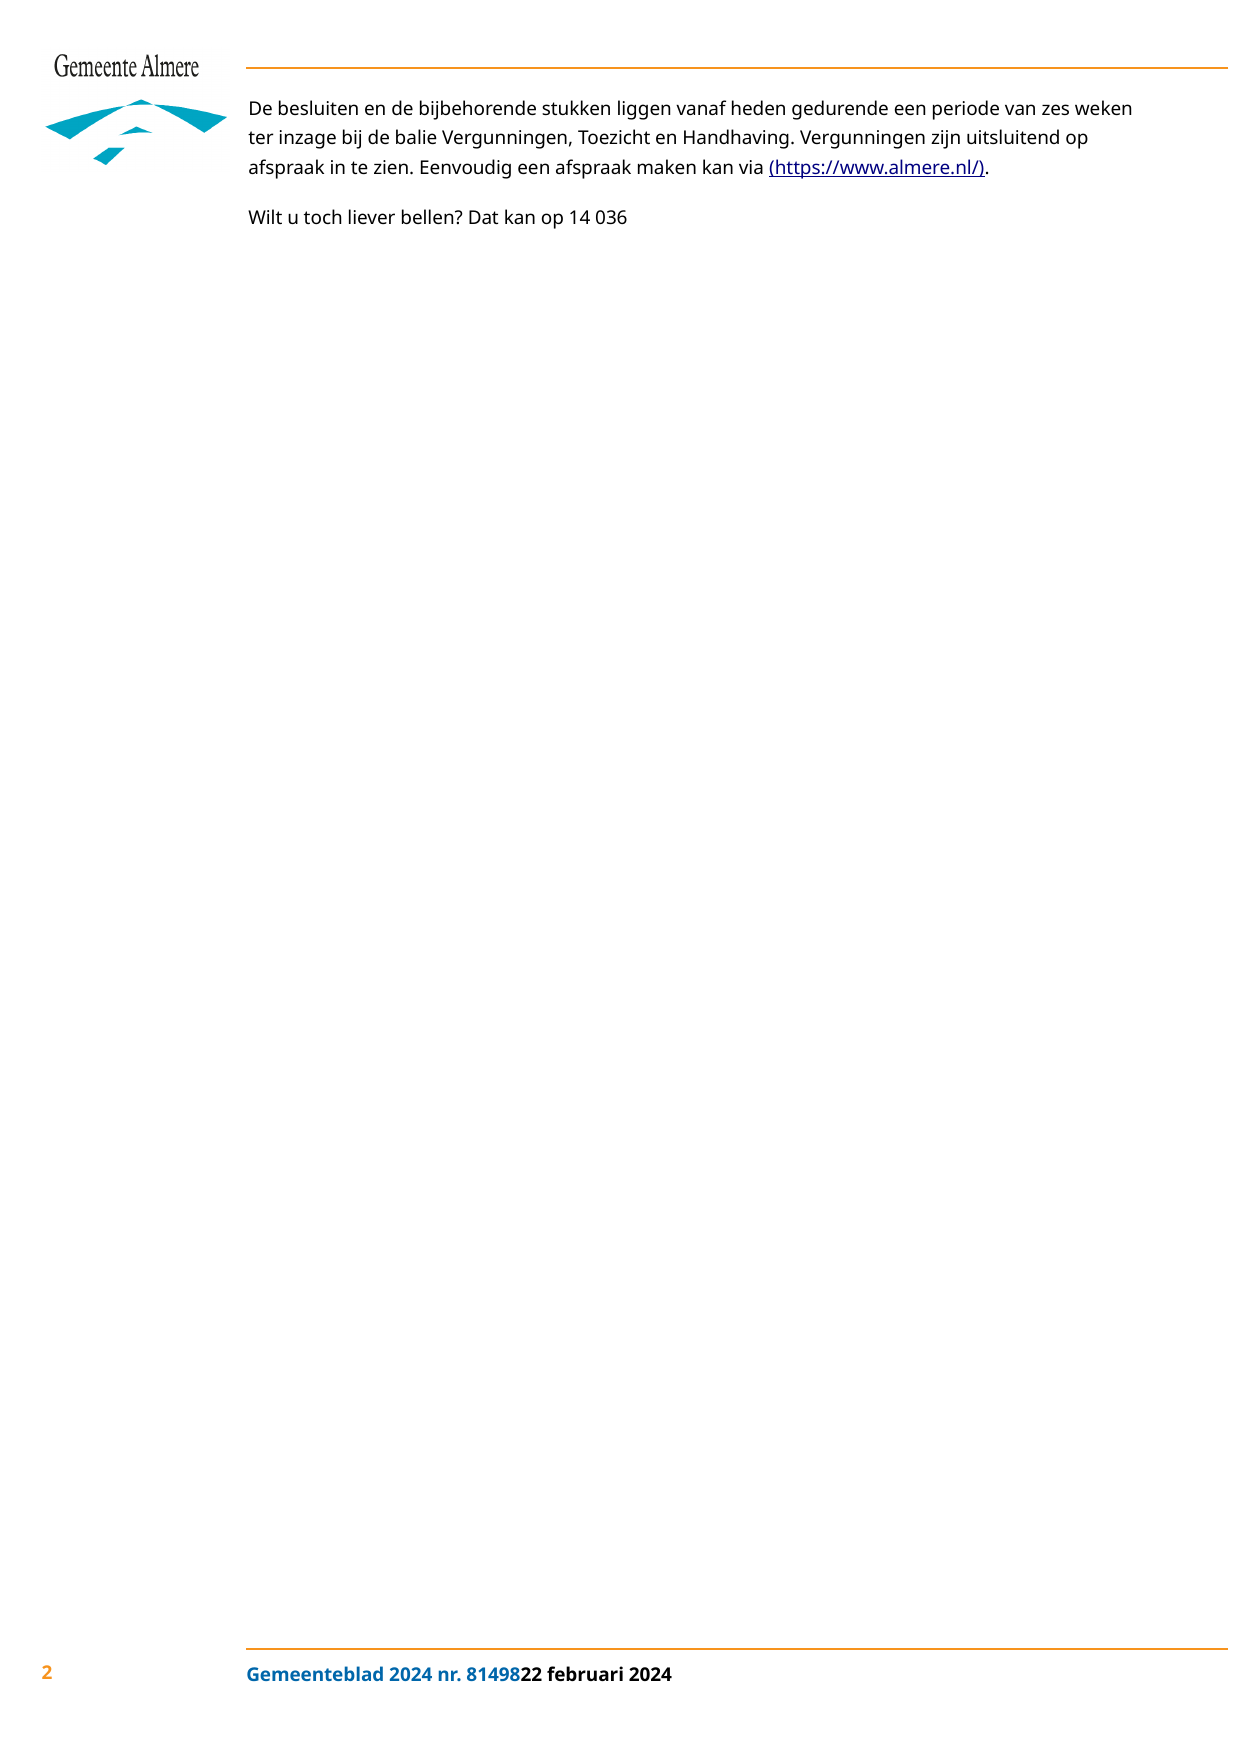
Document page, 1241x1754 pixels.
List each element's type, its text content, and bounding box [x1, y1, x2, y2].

text De besluiten en de bijbehorende stukken liggen vanaf heden gedurende een periode van zes weken ter inzage bij de balie Vergunningen, Toezicht en Handhaving. Vergunningen zijn uitsluitend op afspraak in te zien. Eenvoudig een afspraak maken kan via (https://www.almere.nl/). [248, 95, 1152, 180]
text Wilt u toch liever bellen? Dat kan op 14 036 [248, 204, 1152, 230]
picture [41, 47, 231, 172]
